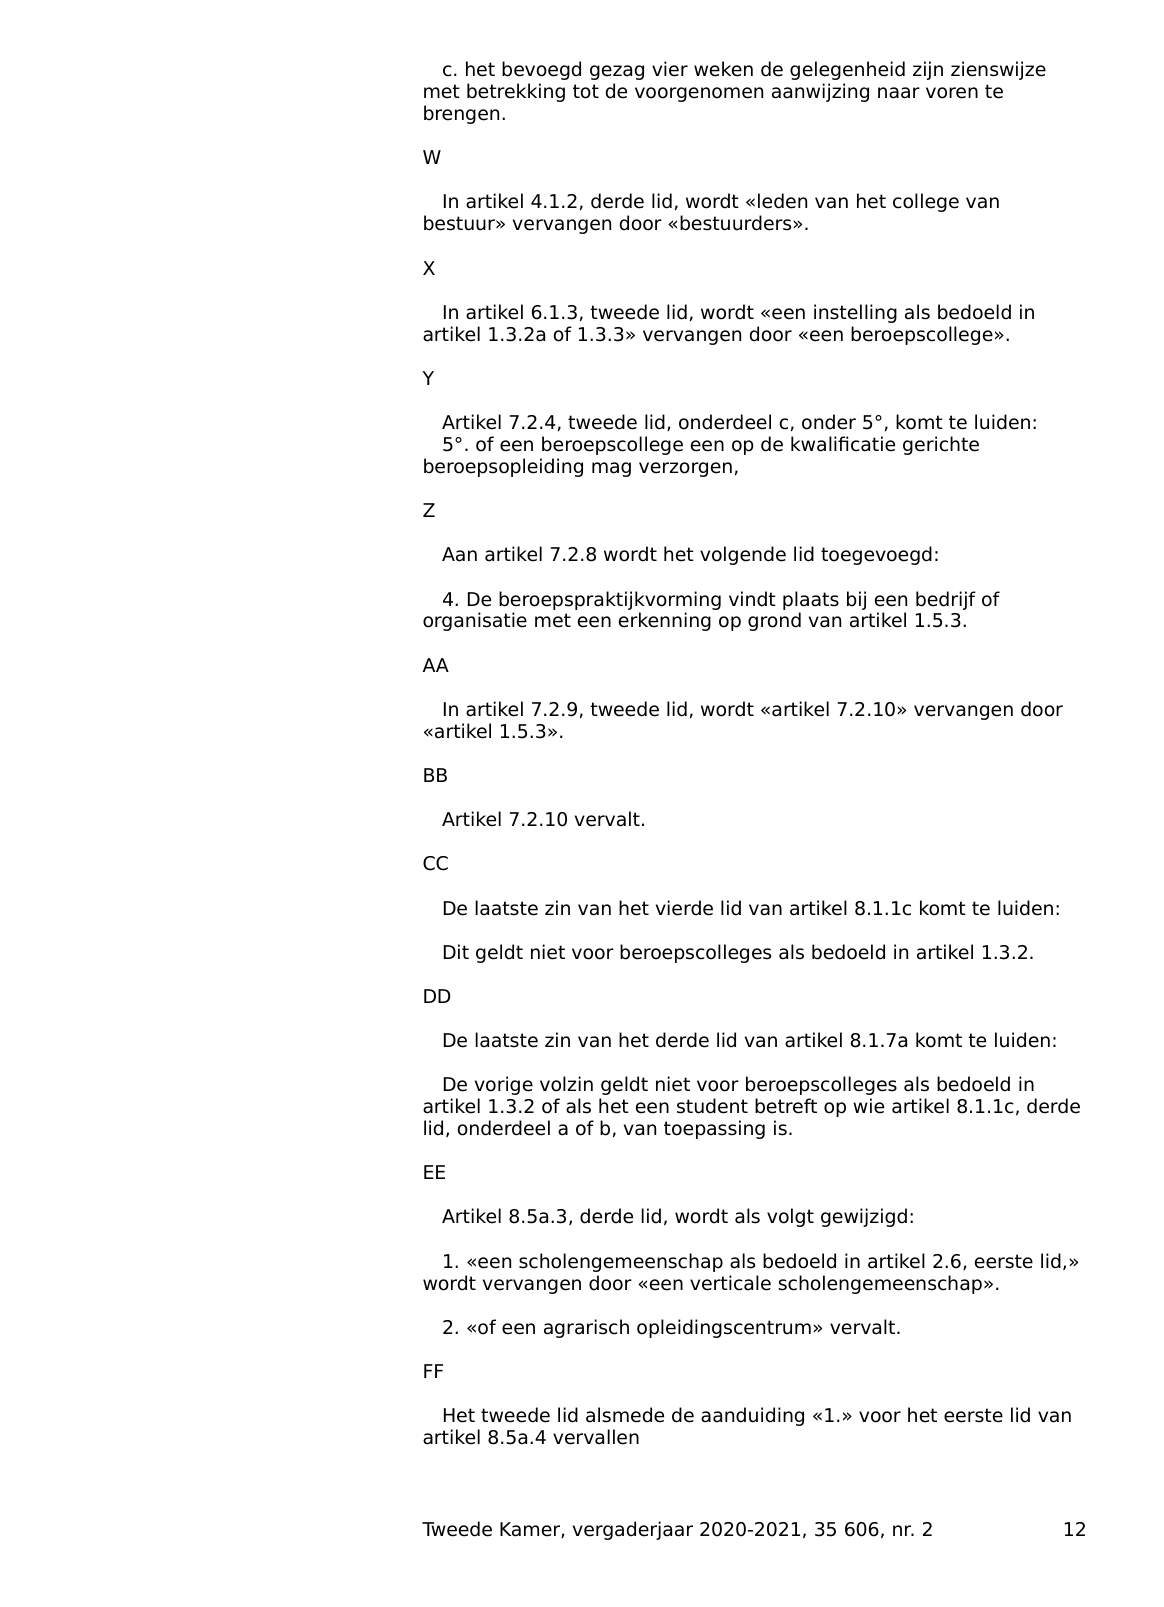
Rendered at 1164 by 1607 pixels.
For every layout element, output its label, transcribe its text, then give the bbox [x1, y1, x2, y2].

text De laatste zin van het vierde lid van artikel 8.1.1c komt te luiden: [422, 897, 1087, 919]
text AA [422, 654, 1087, 677]
text Aan artikel 7.2.8 wordt het volgende lid toegevoegd: [422, 544, 1087, 566]
text Artikel 8.5a.3, derde lid, wordt als volgt gewijzigd: [422, 1206, 1087, 1228]
text 4. De beroepspraktijkvorming vindt plaats bij een bedrijf of organisatie met een erkenning op grond van artikel 1.5.3. [422, 588, 1087, 632]
text In artikel 6.1.3, tweede lid, wordt «een instelling als bedoeld in artikel 1.3.2a of 1.3.3» vervangen door «een beroepscollege». [422, 302, 1087, 346]
text 2. «of een agrarisch opleidingscentrum» vervalt. [422, 1317, 1087, 1339]
text W [422, 147, 1087, 169]
text De laatste zin van het derde lid van artikel 8.1.7a komt te luiden: [422, 1030, 1087, 1052]
text De vorige volzin geldt niet voor beroepscolleges als bedoeld in artikel 1.3.2 of als het een student betreft op wie artikel 8.1.1c, derde lid, onderdeel a of b, van toepassing is. [422, 1074, 1087, 1140]
text CC [422, 853, 1087, 875]
text X [422, 257, 1087, 279]
text Dit geldt niet voor beroepscolleges als bedoeld in artikel 1.3.2. [422, 942, 1087, 963]
text Het tweede lid alsmede de aanduiding «1.» voor het eerste lid van artikel 8.5a.4 vervallen [422, 1405, 1087, 1449]
text In artikel 4.1.2, derde lid, wordt «leden van het college van bestuur» vervangen door «bestuurders». [422, 191, 1087, 235]
text c. het bevoegd gezag vier weken de gelegenheid zijn zienswijze met betrekking tot de voorgenomen aanwijzing naar voren te brengen. [422, 59, 1087, 125]
text EE [422, 1162, 1087, 1184]
text Z [422, 500, 1087, 522]
text BB [422, 765, 1087, 787]
text Artikel 7.2.4, tweede lid, onderdeel c, onder 5°, komt te luiden: [422, 412, 1087, 434]
text 1. «een scholengemeenschap als bedoeld in artikel 2.6, eerste lid,» wordt vervangen door «een verticale scholengemeenschap». [422, 1251, 1087, 1294]
text Y [422, 368, 1087, 390]
text In artikel 7.2.9, tweede lid, wordt «artikel 7.2.10» vervangen door «artikel 1.5.3». [422, 699, 1087, 743]
text FF [422, 1361, 1087, 1383]
text DD [422, 986, 1087, 1008]
text 5°. of een beroepscollege een op de kwalificatie gerichte beroepsopleiding mag verzorgen, [422, 434, 1087, 478]
text Artikel 7.2.10 vervalt. [422, 809, 1087, 831]
